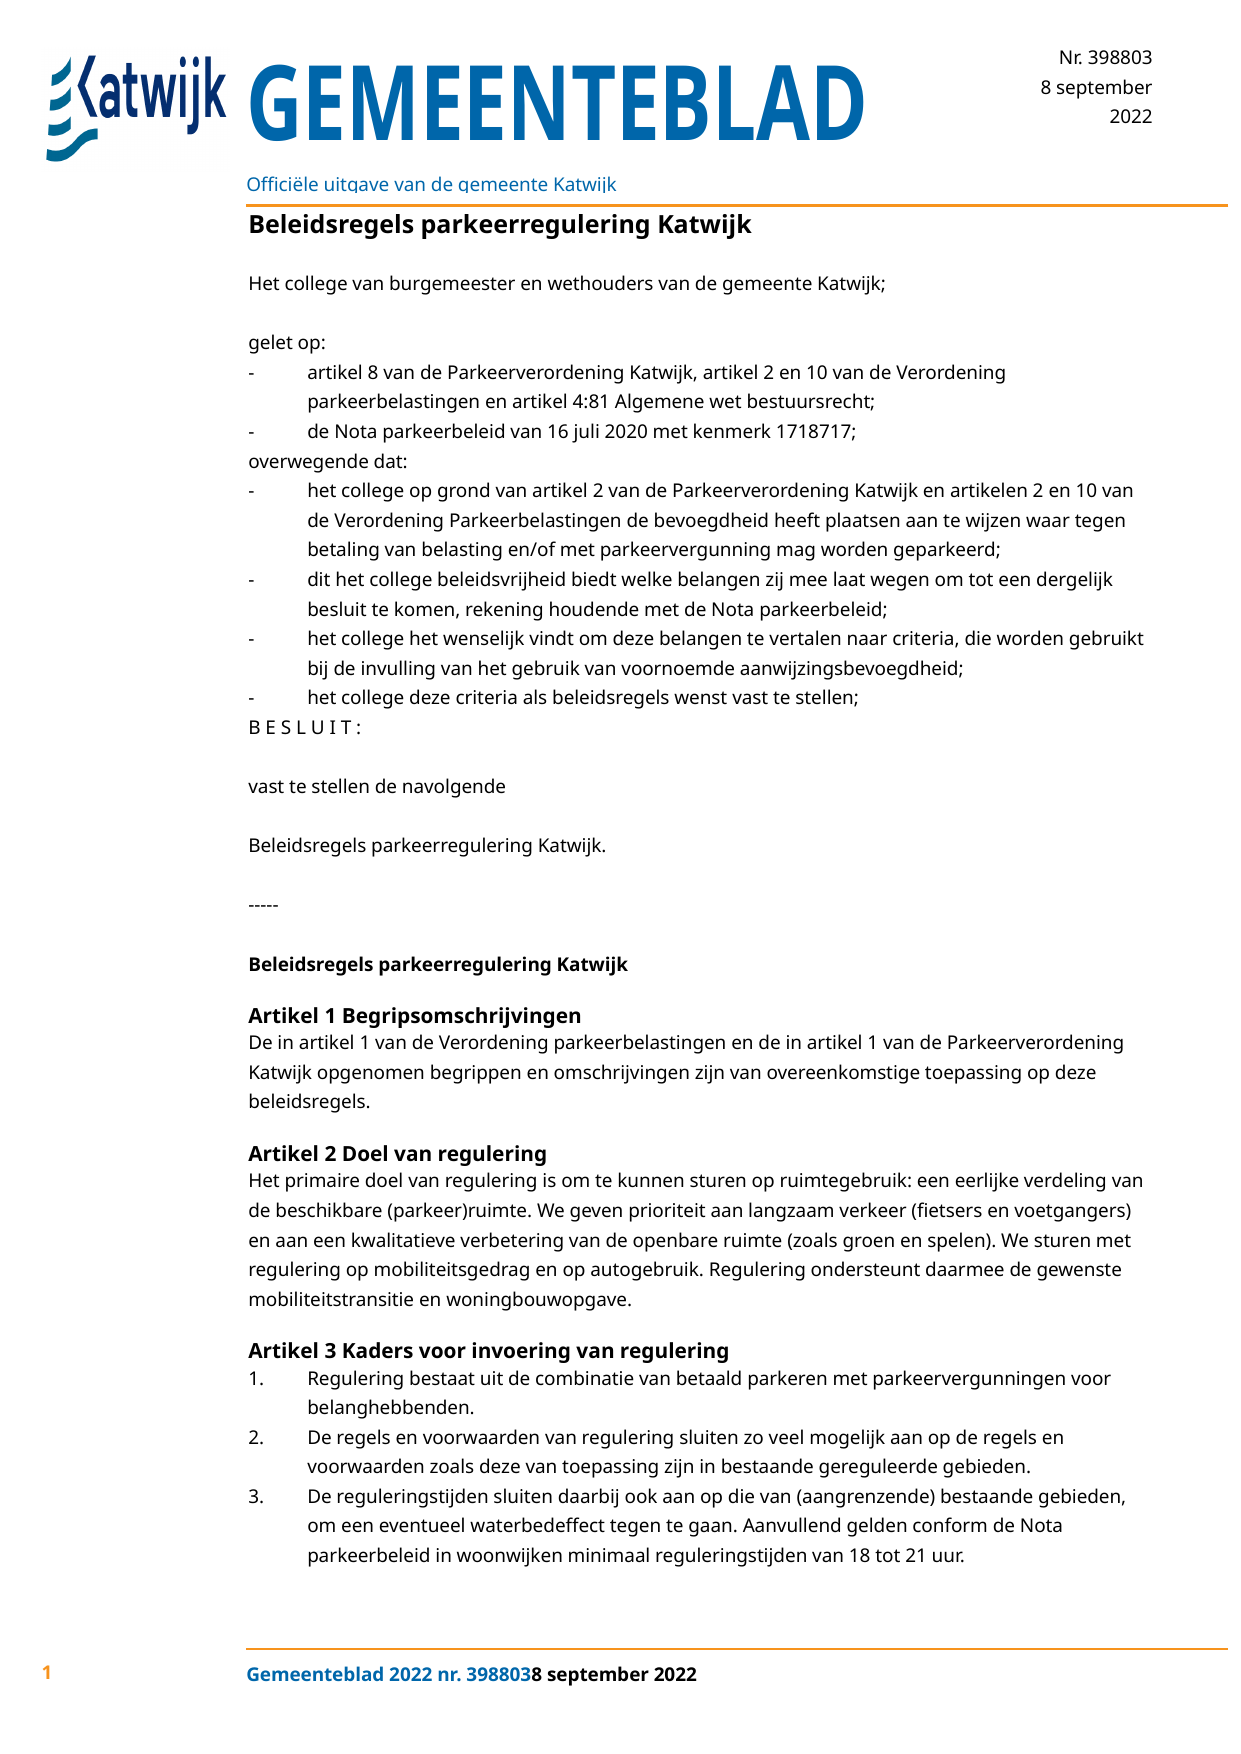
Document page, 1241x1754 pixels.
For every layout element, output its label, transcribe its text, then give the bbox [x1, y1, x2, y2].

list het college deze criteria als beleidsregels wenst vast te stellen; [248, 684, 1152, 710]
list artikel 8 van de Parkeerverordening Katwijk, artikel 2 en 10 van de Verordening parkeerbelastingen en artikel 4:81 Algemene wet bestuursrecht; [248, 359, 1152, 414]
text ----- [248, 892, 1152, 917]
text Artikel 2 Doel van regulering [248, 1139, 1152, 1168]
list Regulering bestaat uit de combinatie van betaald parkeren met parkeervergunningen voor belanghebbenden. [248, 1365, 1152, 1420]
picture [41, 47, 231, 172]
list het college op grond van artikel 2 van de Parkeerverordening Katwijk en artikelen 2 en 10 van de Verordening Parkeerbelastingen de bevoegdheid heeft plaatsen aan te wijzen waar tegen betaling van belasting en/of met parkeervergunning mag worden geparkeerd; [248, 477, 1152, 562]
text Het primaire doel van regulering is om te kunnen sturen op ruimtegebruik: een eerlijke verdeling van de beschikbare (parkeer)ruimte. We geven prioriteit aan langzaam verkeer (fietsers en voetgangers) en aan een kwalitatieve verbetering van de openbare ruimte (zoals groen en spelen). We sturen met regulering op mobiliteitsgedrag en op autogebruik. Regulering ondersteunt daarmee de gewenste mobiliteitstransitie en woningbouwopgave. [248, 1168, 1152, 1312]
text Artikel 1 Begripsomschrijvingen [248, 1001, 1152, 1029]
list De reguleringstijden sluiten daarbij ook aan op die van (aangrenzende) bestaande gebieden, om een eventueel waterbedeffect tegen te gaan. Aanvullend gelden conform de Nota parkeerbeleid in woonwijken minimaal reguleringstijden van 18 tot 21 uur. [248, 1483, 1152, 1568]
list De regels en voorwaarden van regulering sluiten zo veel mogelijk aan op de regels en voorwaarden zoals deze van toepassing zijn in bestaande gereguleerde gebieden. [248, 1424, 1152, 1479]
list de Nota parkeerbeleid van 16 juli 2020 met kenmerk 1718717; [248, 418, 1152, 444]
text vast te stellen de navolgende [248, 773, 1152, 799]
text overwegende dat: [248, 448, 1152, 473]
text Beleidsregels parkeerregulering Katwijk [248, 207, 1152, 241]
text Artikel 3 Kaders voor invoering van regulering [248, 1336, 1152, 1365]
text Het college van burgemeester en wethouders van de gemeente Katwijk; [248, 270, 1152, 296]
list dit het college beleidsvrijheid biedt welke belangen zij mee laat wegen om tot een dergelijk besluit te komen, rekening houdende met de Nota parkeerbeleid; [248, 566, 1152, 621]
text De in artikel 1 van de Verordening parkeerbelastingen en de in artikel 1 van de Parkeerverordening Katwijk opgenomen begrippen en omschrijvingen zijn van overeenkomstige toepassing op deze beleidsregels. [248, 1029, 1152, 1114]
text B E S L U I T : [248, 714, 1152, 740]
text gelet op: [248, 329, 1152, 355]
text Beleidsregels parkeerregulering Katwijk [248, 951, 1152, 976]
list het college het wenselijk vindt om deze belangen te vertalen naar criteria, die worden gebruikt bij de invulling van het gebruik van voornoemde aanwijzingsbevoegdheid; [248, 625, 1152, 681]
text Beleidsregels parkeerregulering Katwijk. [248, 832, 1152, 858]
